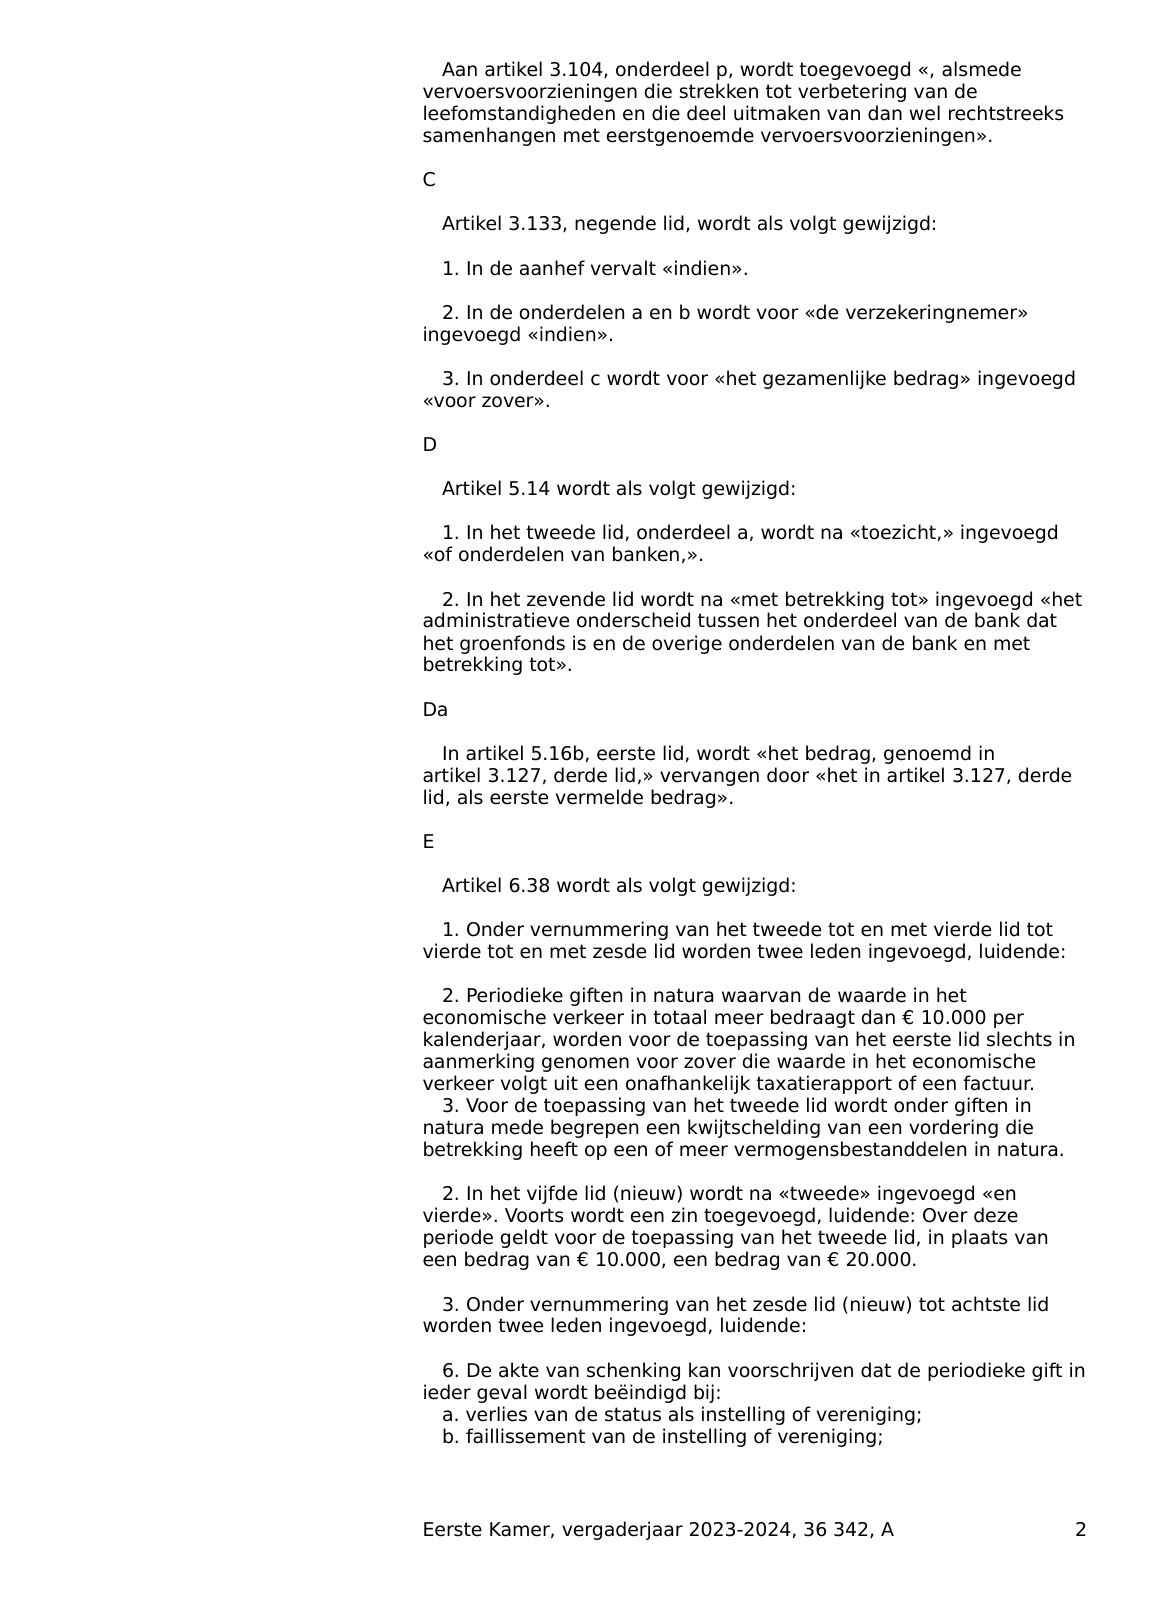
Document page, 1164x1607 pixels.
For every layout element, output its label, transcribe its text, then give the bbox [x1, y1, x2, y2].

text b. faillissement van de instelling of vereniging; [422, 1426, 1087, 1447]
text Aan artikel 3.104, onderdeel p, wordt toegevoegd «, alsmede vervoersvoorzieningen die strekken tot verbetering van de leefomstandigheden en die deel uitmaken van dan wel rechtstreeks samenhangen met eerstgenoemde vervoersvoorzieningen». [422, 59, 1087, 147]
text 3. Onder vernummering van het zesde lid (nieuw) tot achtste lid worden twee leden ingevoegd, luidende: [422, 1293, 1087, 1337]
text a. verlies van de status als instelling of vereniging; [422, 1403, 1087, 1426]
text Da [422, 698, 1087, 721]
text 3. Voor de toepassing van het tweede lid wordt onder giften in natura mede begrepen een kwijtschelding van een vordering die betrekking heeft op een of meer vermogensbestanddelen in natura. [422, 1095, 1087, 1161]
text 1. In de aanhef vervalt «indien». [422, 257, 1087, 279]
text 2. In het zevende lid wordt na «met betrekking tot» ingevoegd «het administratieve onderscheid tussen het onderdeel van de bank dat het groenfonds is en de overige onderdelen van de bank en met betrekking tot». [422, 588, 1087, 676]
text C [422, 169, 1087, 191]
text 2. Periodieke giften in natura waarvan de waarde in het economische verkeer in totaal meer bedraagt dan € 10.000 per kalenderjaar, worden voor de toepassing van het eerste lid slechts in aanmerking genomen voor zover die waarde in het economische verkeer volgt uit een onafhankelijk taxatierapport of een factuur. [422, 985, 1087, 1095]
text Artikel 3.133, negende lid, wordt als volgt gewijzigd: [422, 213, 1087, 235]
text D [422, 434, 1087, 456]
text 1. Onder vernummering van het tweede tot en met vierde lid tot vierde tot en met zesde lid worden twee leden ingevoegd, luidende: [422, 919, 1087, 963]
text 6. De akte van schenking kan voorschrijven dat de periodieke gift in ieder geval wordt beëindigd bij: [422, 1359, 1087, 1403]
text 3. In onderdeel c wordt voor «het gezamenlijke bedrag» ingevoegd «voor zover». [422, 368, 1087, 412]
text 1. In het tweede lid, onderdeel a, wordt na «toezicht,» ingevoegd «of onderdelen van banken,». [422, 522, 1087, 566]
text E [422, 831, 1087, 853]
text Artikel 5.14 wordt als volgt gewijzigd: [422, 478, 1087, 500]
text In artikel 5.16b, eerste lid, wordt «het bedrag, genoemd in artikel 3.127, derde lid,» vervangen door «het in artikel 3.127, derde lid, als eerste vermelde bedrag». [422, 743, 1087, 809]
text 2. In het vijfde lid (nieuw) wordt na «tweede» ingevoegd «en vierde». Voorts wordt een zin toegevoegd, luidende: Over deze periode geldt voor de toepassing van het tweede lid, in plaats van een bedrag van € 10.000, een bedrag van € 20.000. [422, 1183, 1087, 1271]
text Artikel 6.38 wordt als volgt gewijzigd: [422, 875, 1087, 897]
text 2. In de onderdelen a en b wordt voor «de verzekeringnemer» ingevoegd «indien». [422, 302, 1087, 346]
